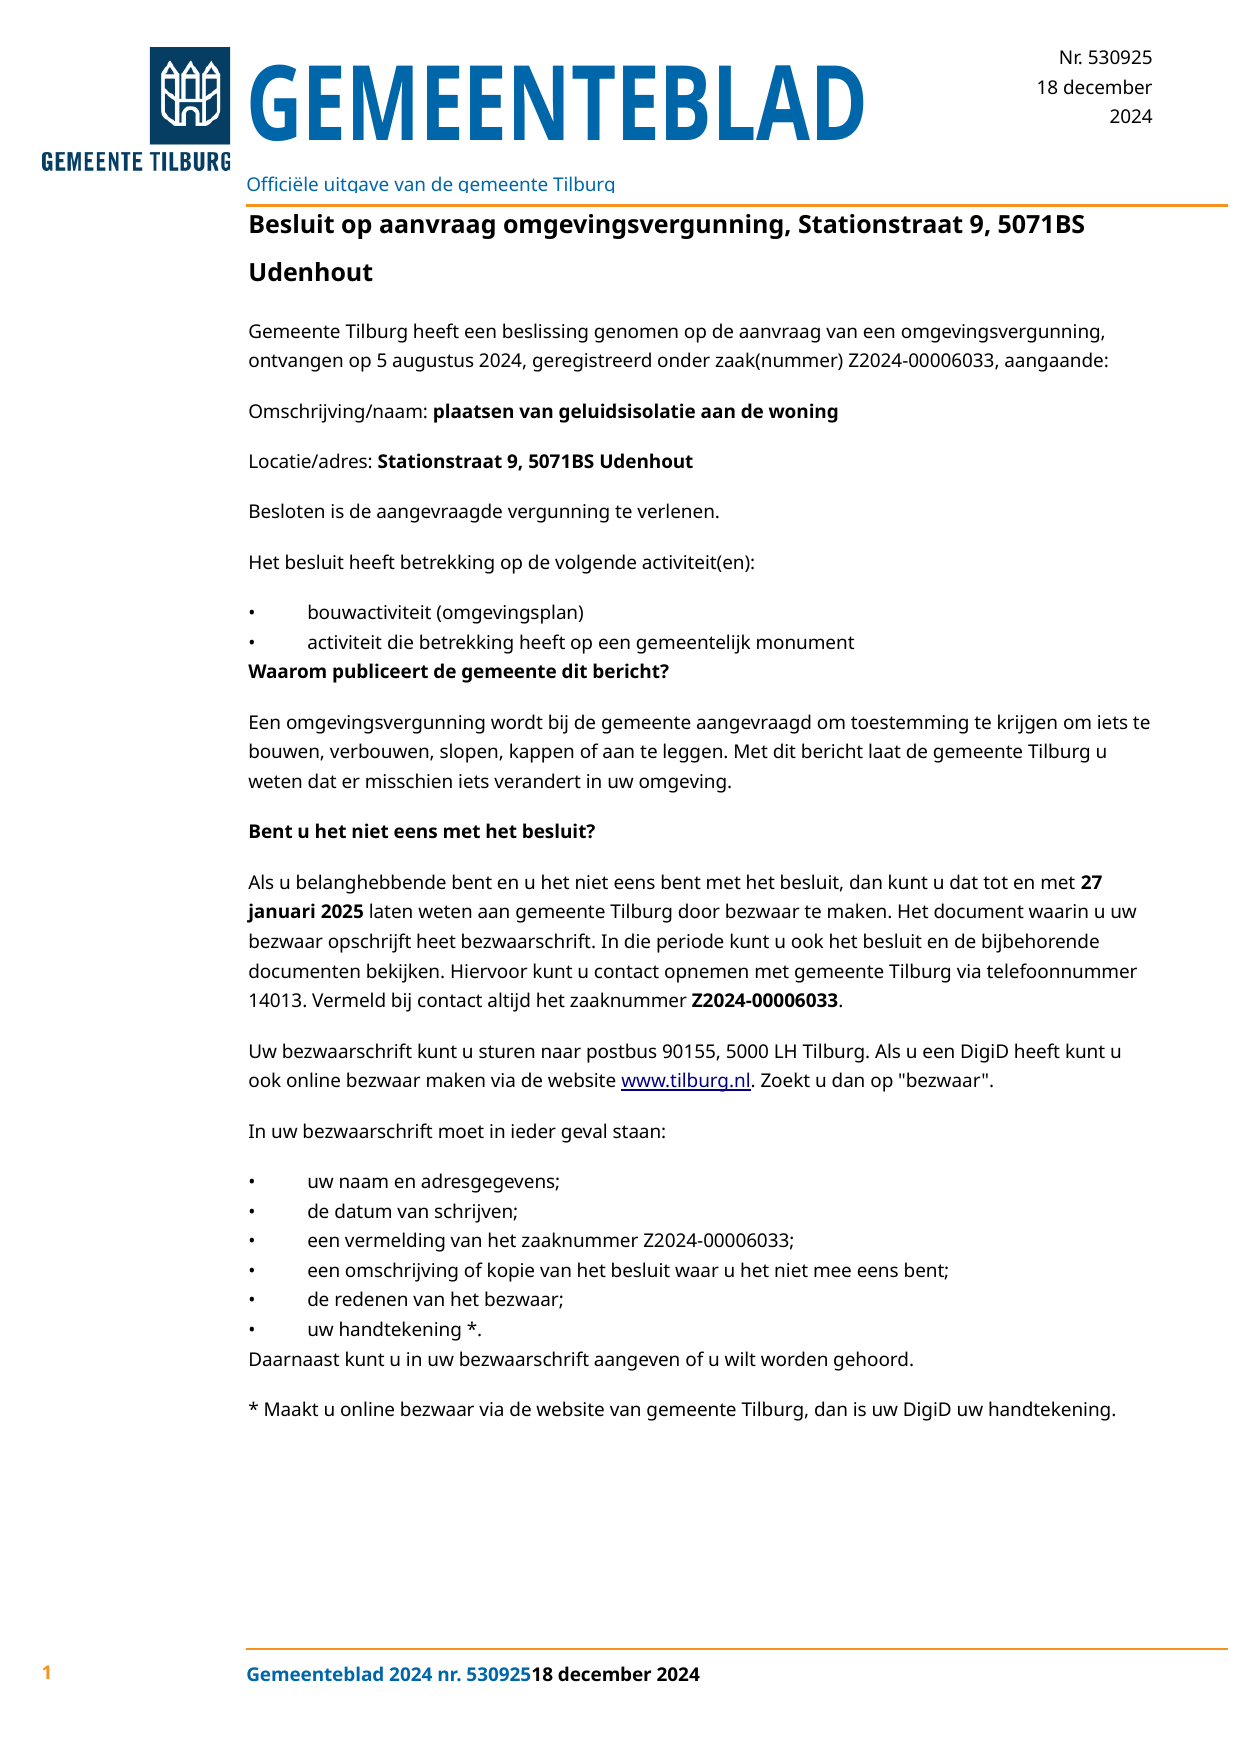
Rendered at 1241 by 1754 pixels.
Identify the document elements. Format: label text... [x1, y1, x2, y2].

text Uw bezwaarschrift kunt u sturen naar postbus 90155, 5000 LH Tilburg. Als u een DigiD heeft kunt u ook online bezwaar maken via de website www.tilburg.nl. Zoekt u dan op "bezwaar". [248, 1038, 1152, 1093]
text Omschrijving/naam: plaatsen van geluidsisolatie aan de woning [248, 398, 1152, 424]
text Locatie/adres: Stationstraat 9, 5071BS Udenhout [248, 448, 1152, 474]
text Waarom publiceert de gemeente dit bericht? [248, 659, 1152, 684]
list een omschrijving of kopie van het besluit waar u het niet mee eens bent; [248, 1257, 1152, 1283]
picture [41, 47, 231, 172]
text Het besluit heeft betrekking op de volgende activiteit(en): [248, 549, 1152, 575]
text In uw bezwaarschrift moet in ieder geval staan: [248, 1118, 1152, 1144]
text Besluit op aanvraag omgevingsvergunning, Stationstraat 9, 5071BS Udenhout [248, 207, 1152, 288]
list uw naam en adresgegevens; [248, 1168, 1152, 1194]
text Daarnaast kunt u in uw bezwaarschrift aangeven of u wilt worden gehoord. [248, 1346, 1152, 1372]
list de datum van schrijven; [248, 1198, 1152, 1224]
list uw handtekening *. [248, 1316, 1152, 1342]
text Bent u het niet eens met het besluit? [248, 819, 1152, 844]
list activiteit die betrekking heeft op een gemeentelijk monument [248, 629, 1152, 655]
text Als u belanghebbende bent en u het niet eens bent met het besluit, dan kunt u dat tot en met 27 januari 2025 laten weten aan gemeente Tilburg door bezwaar te maken. Het document waarin u uw bezwaar opschrijft heet bezwaarschrift. In die periode kunt u ook het besluit en de bijbehorende documenten bekijken. Hiervoor kunt u contact opnemen met gemeente Tilburg via telefoonnummer 14013. Vermeld bij contact altijd het zaaknummer Z2024-00006033. [248, 869, 1152, 1013]
list bouwactiviteit (omgevingsplan) [248, 599, 1152, 625]
list de redenen van het bezwaar; [248, 1287, 1152, 1312]
list een vermelding van het zaaknummer Z2024-00006033; [248, 1227, 1152, 1253]
text Besloten is de aangevraagde vergunning te verlenen. [248, 499, 1152, 524]
text Gemeente Tilburg heeft een beslissing genomen op de aanvraag van een omgevingsvergunning, ontvangen op 5 augustus 2024, geregistreerd onder zaak(nummer) Z2024-00006033, aangaande: [248, 318, 1152, 373]
text * Maakt u online bezwaar via de website van gemeente Tilburg, dan is uw DigiD uw handtekening. [248, 1396, 1152, 1422]
text Een omgevingsvergunning wordt bij de gemeente aangevraagd om toestemming te krijgen om iets te bouwen, verbouwen, slopen, kappen of aan te leggen. Met dit bericht laat de gemeente Tilburg u weten dat er misschien iets verandert in uw omgeving. [248, 709, 1152, 794]
